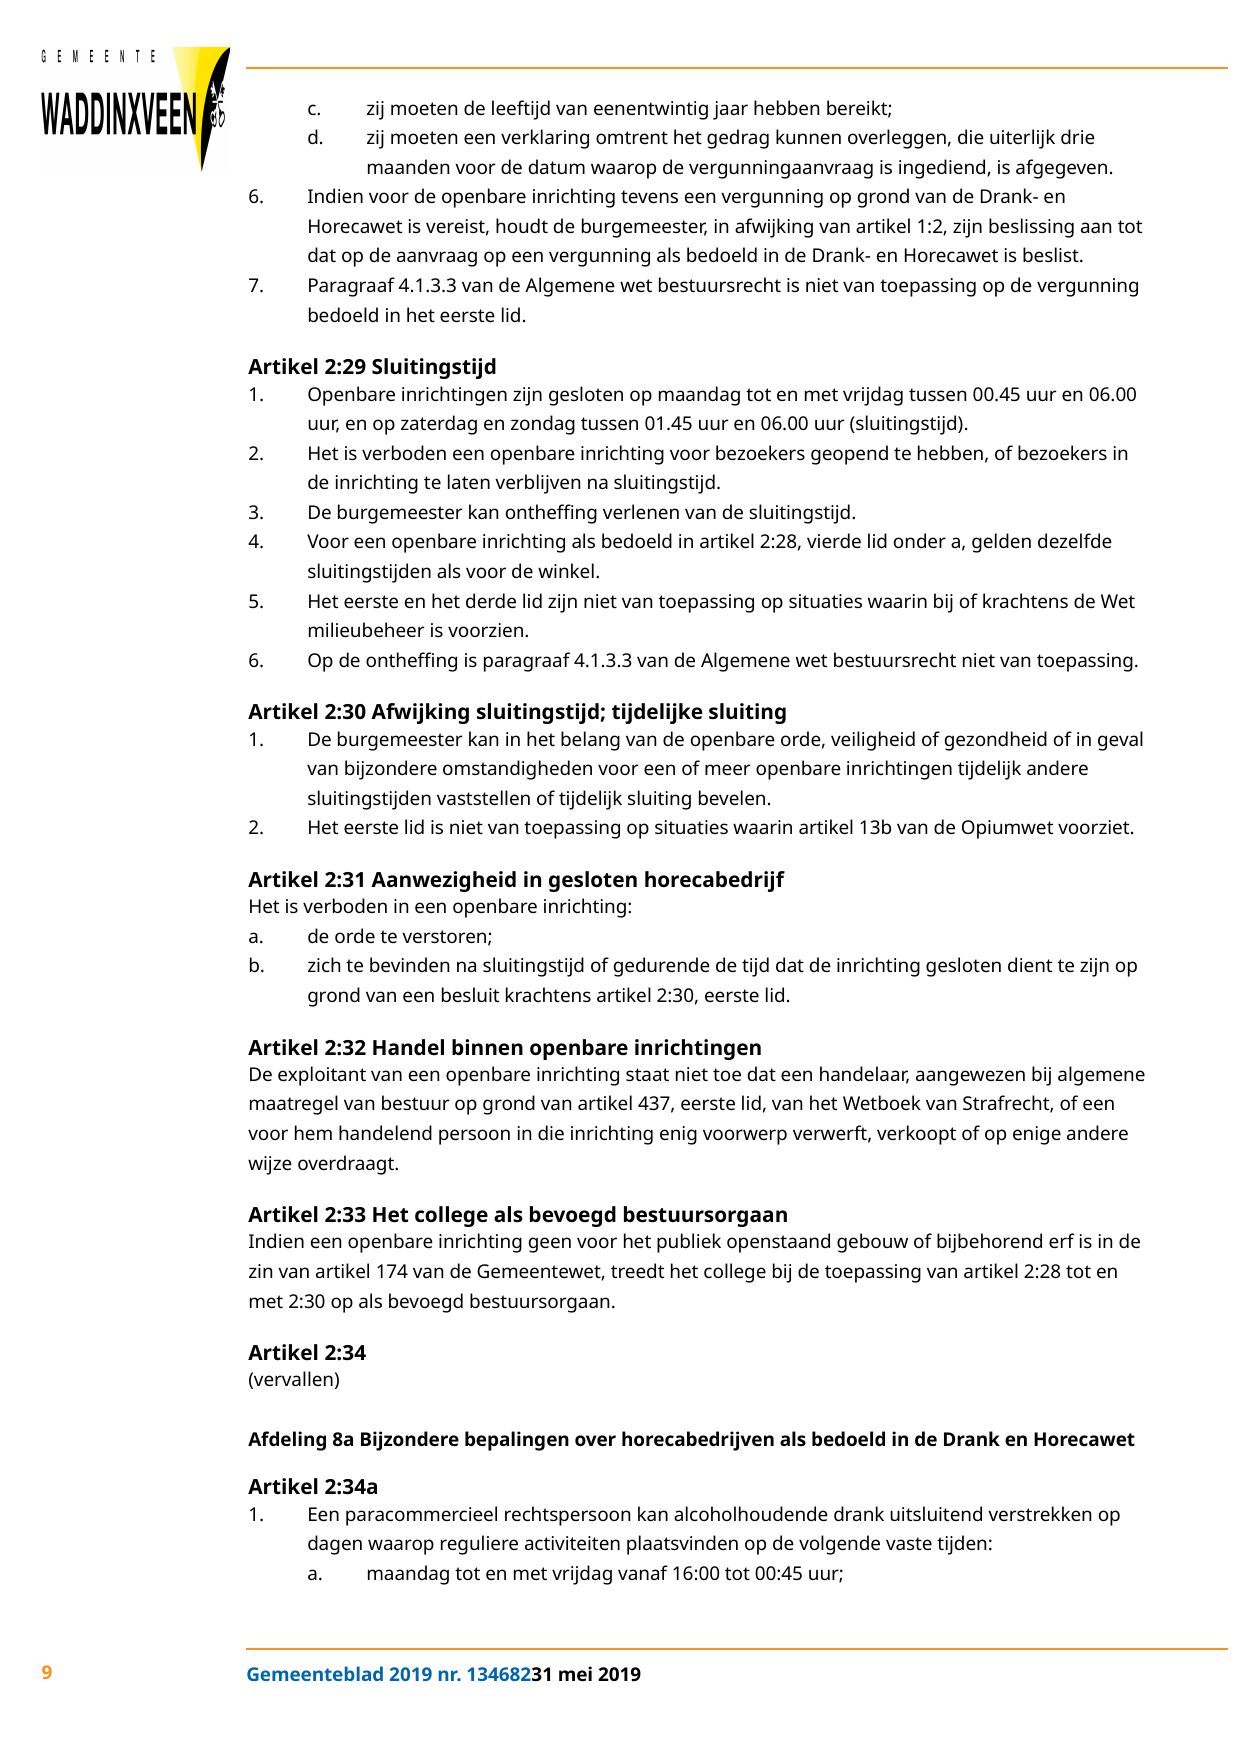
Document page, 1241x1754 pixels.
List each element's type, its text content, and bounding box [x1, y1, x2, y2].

list Het eerste en het derde lid zijn niet van toepassing op situaties waarin bij of krachtens de Wet milieubeheer is voorzien. [248, 588, 1152, 643]
list Het eerste lid is niet van toepassing op situaties waarin artikel 13b van de Opiumwet voorziet. [248, 814, 1152, 840]
list zij moeten de leeftijd van eenentwintig jaar hebben bereikt; [307, 95, 1152, 121]
list de orde te verstoren; [248, 923, 1152, 949]
text Artikel 2:31 Aanwezigheid in gesloten horecabedrijf [248, 865, 1152, 893]
list zij moeten een verklaring omtrent het gedrag kunnen overleggen, die uiterlijk drie maanden voor de datum waarop de vergunningaanvraag is ingediend, is afgegeven. [307, 124, 1152, 180]
text Artikel 2:29 Sluitingstijd [248, 352, 1152, 381]
picture [41, 47, 231, 172]
list Een paracommercieel rechtspersoon kan alcoholhoudende drank uitsluitend verstrekken op dagen waarop reguliere activiteiten plaatsvinden op de volgende vaste tijden: [248, 1501, 1152, 1556]
text Afdeling 8a Bijzondere bepalingen over horecabedrijven als bedoeld in de Drank en Horecawet [248, 1426, 1152, 1452]
text Artikel 2:33 Het college als bevoegd bestuursorgaan [248, 1200, 1152, 1229]
text De exploitant van een openbare inrichting staat niet toe dat een handelaar, aangewezen bij algemene maatregel van bestuur op grond van artikel 437, eerste lid, van het Wetboek van Strafrecht, of een voor hem handelend persoon in die inrichting enig voorwerp verwerft, verkoopt of op enige andere wijze overdraagt. [248, 1061, 1152, 1176]
list Paragraaf 4.1.3.3 van de Algemene wet bestuursrecht is niet van toepassing op de vergunning bedoeld in het eerste lid. [248, 272, 1152, 328]
list De burgemeester kan in het belang van de openbare orde, veiligheid of gezondheid of in geval van bijzondere omstandigheden voor een of meer openbare inrichtingen tijdelijk andere sluitingstijden vaststellen of tijdelijk sluiting bevelen. [248, 726, 1152, 811]
list zich te bevinden na sluitingstijd of gedurende de tijd dat de inrichting gesloten dient te zijn op grond van een besluit krachtens artikel 2:30, eerste lid. [248, 953, 1152, 1008]
list De burgemeester kan ontheffing verlenen van de sluitingstijd. [248, 499, 1152, 525]
text Artikel 2:30 Afwijking sluitingstijd; tijdelijke sluiting [248, 697, 1152, 726]
list Voor een openbare inrichting als bedoeld in artikel 2:28, vierde lid onder a, gelden dezelfde sluitingstijden als voor de winkel. [248, 529, 1152, 584]
text Artikel 2:34a [248, 1472, 1152, 1501]
list Het is verboden een openbare inrichting voor bezoekers geopend te hebben, of bezoekers in de inrichting te laten verblijven na sluitingstijd. [248, 440, 1152, 495]
text Artikel 2:32 Handel binnen openbare inrichtingen [248, 1033, 1152, 1061]
list maandag tot en met vrijdag vanaf 16:00 tot 00:45 uur; [307, 1560, 1152, 1586]
text Artikel 2:34 [248, 1338, 1152, 1367]
list Indien voor de openbare inrichting tevens een vergunning op grond van de Drank- en Horecawet is vereist, houdt de burgemeester, in afwijking van artikel 1:2, zijn beslissing aan tot dat op de aanvraag op een vergunning als bedoeld in de Drank- en Horecawet is beslist. [248, 183, 1152, 268]
text Indien een openbare inrichting geen voor het publiek openstaand gebouw of bijbehorend erf is in de zin van artikel 174 van de Gemeentewet, treedt het college bij de toepassing van artikel 2:28 tot en met 2:30 op als bevoegd bestuursorgaan. [248, 1229, 1152, 1313]
text Het is verboden in een openbare inrichting: [248, 893, 1152, 919]
text (vervallen) [248, 1367, 1152, 1392]
list Openbare inrichtingen zijn gesloten op maandag tot en met vrijdag tussen 00.45 uur en 06.00 uur, en op zaterdag en zondag tussen 01.45 uur en 06.00 uur (sluitingstijd). [248, 381, 1152, 436]
list Op de ontheffing is paragraaf 4.1.3.3 van de Algemene wet bestuursrecht niet van toepassing. [248, 647, 1152, 673]
